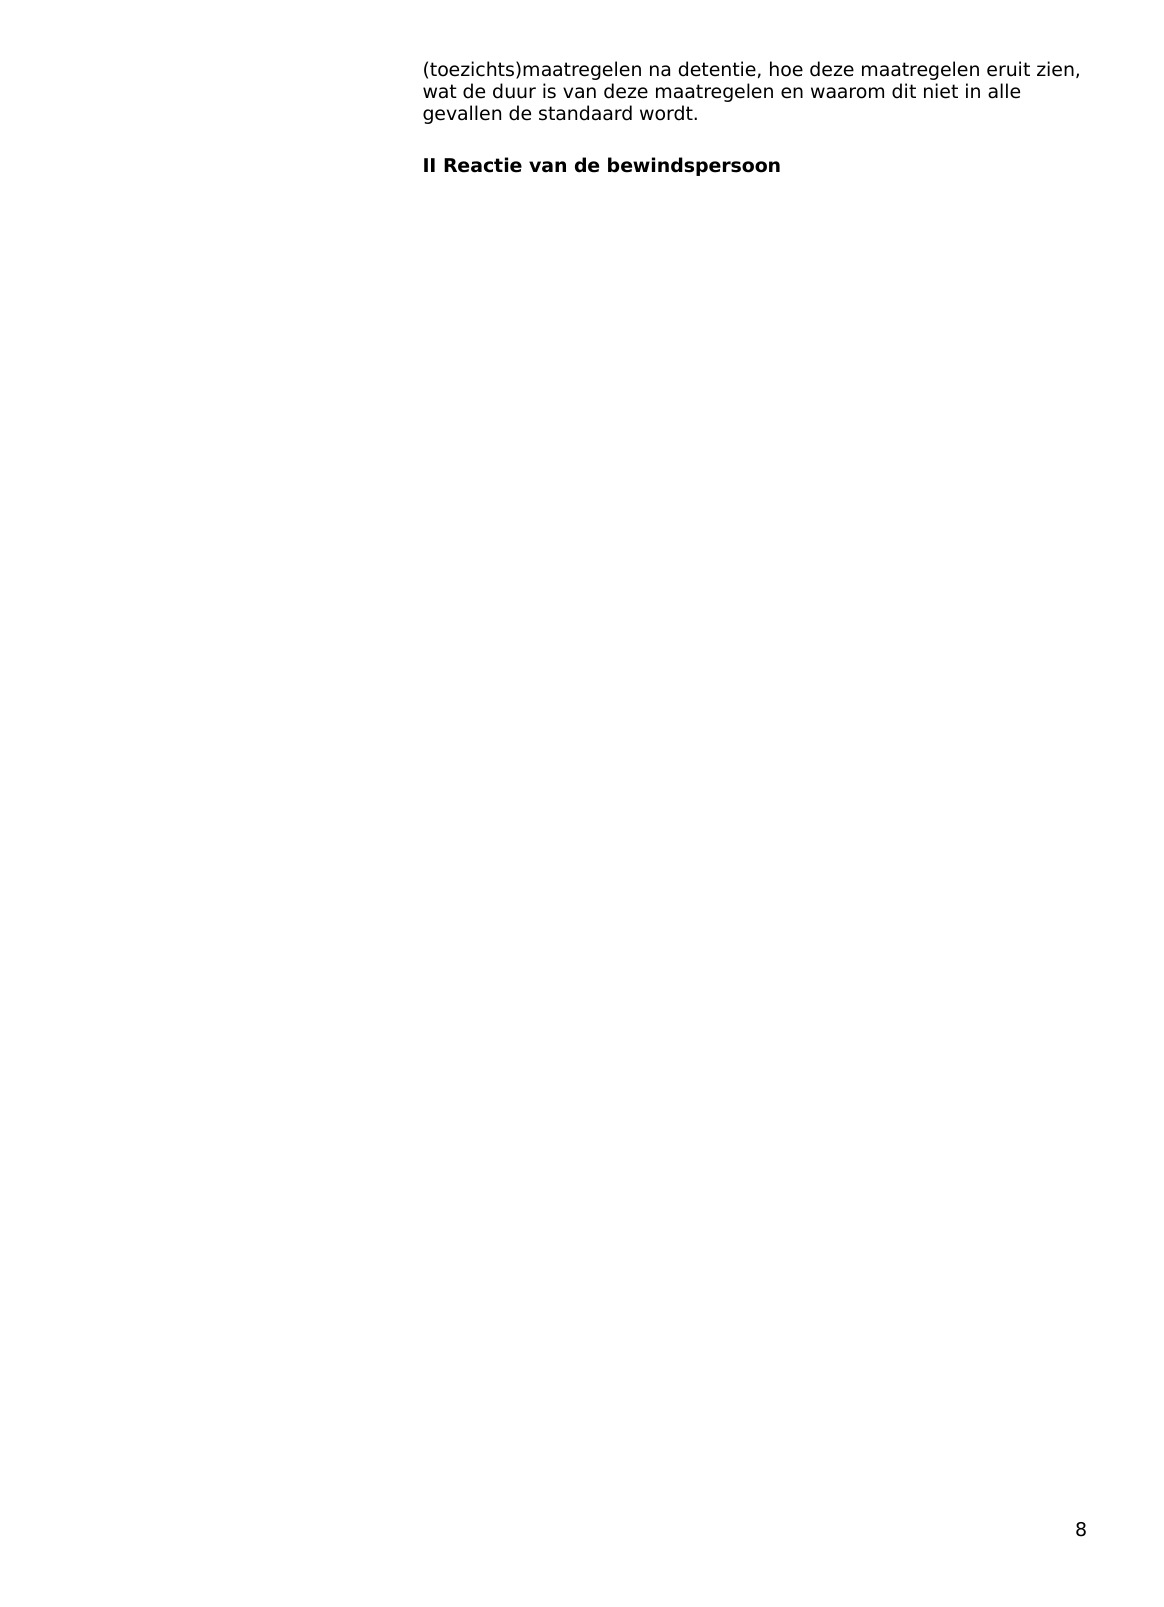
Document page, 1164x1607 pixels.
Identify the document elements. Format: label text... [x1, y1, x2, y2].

text (toezichts)maatregelen na detentie, hoe deze maatregelen eruit zien, wat de duur is van deze maatregelen en waarom dit niet in alle gevallen de standaard wordt. [422, 59, 1087, 125]
subtitle II Reactie van de bewindspersoon [422, 155, 1087, 177]
